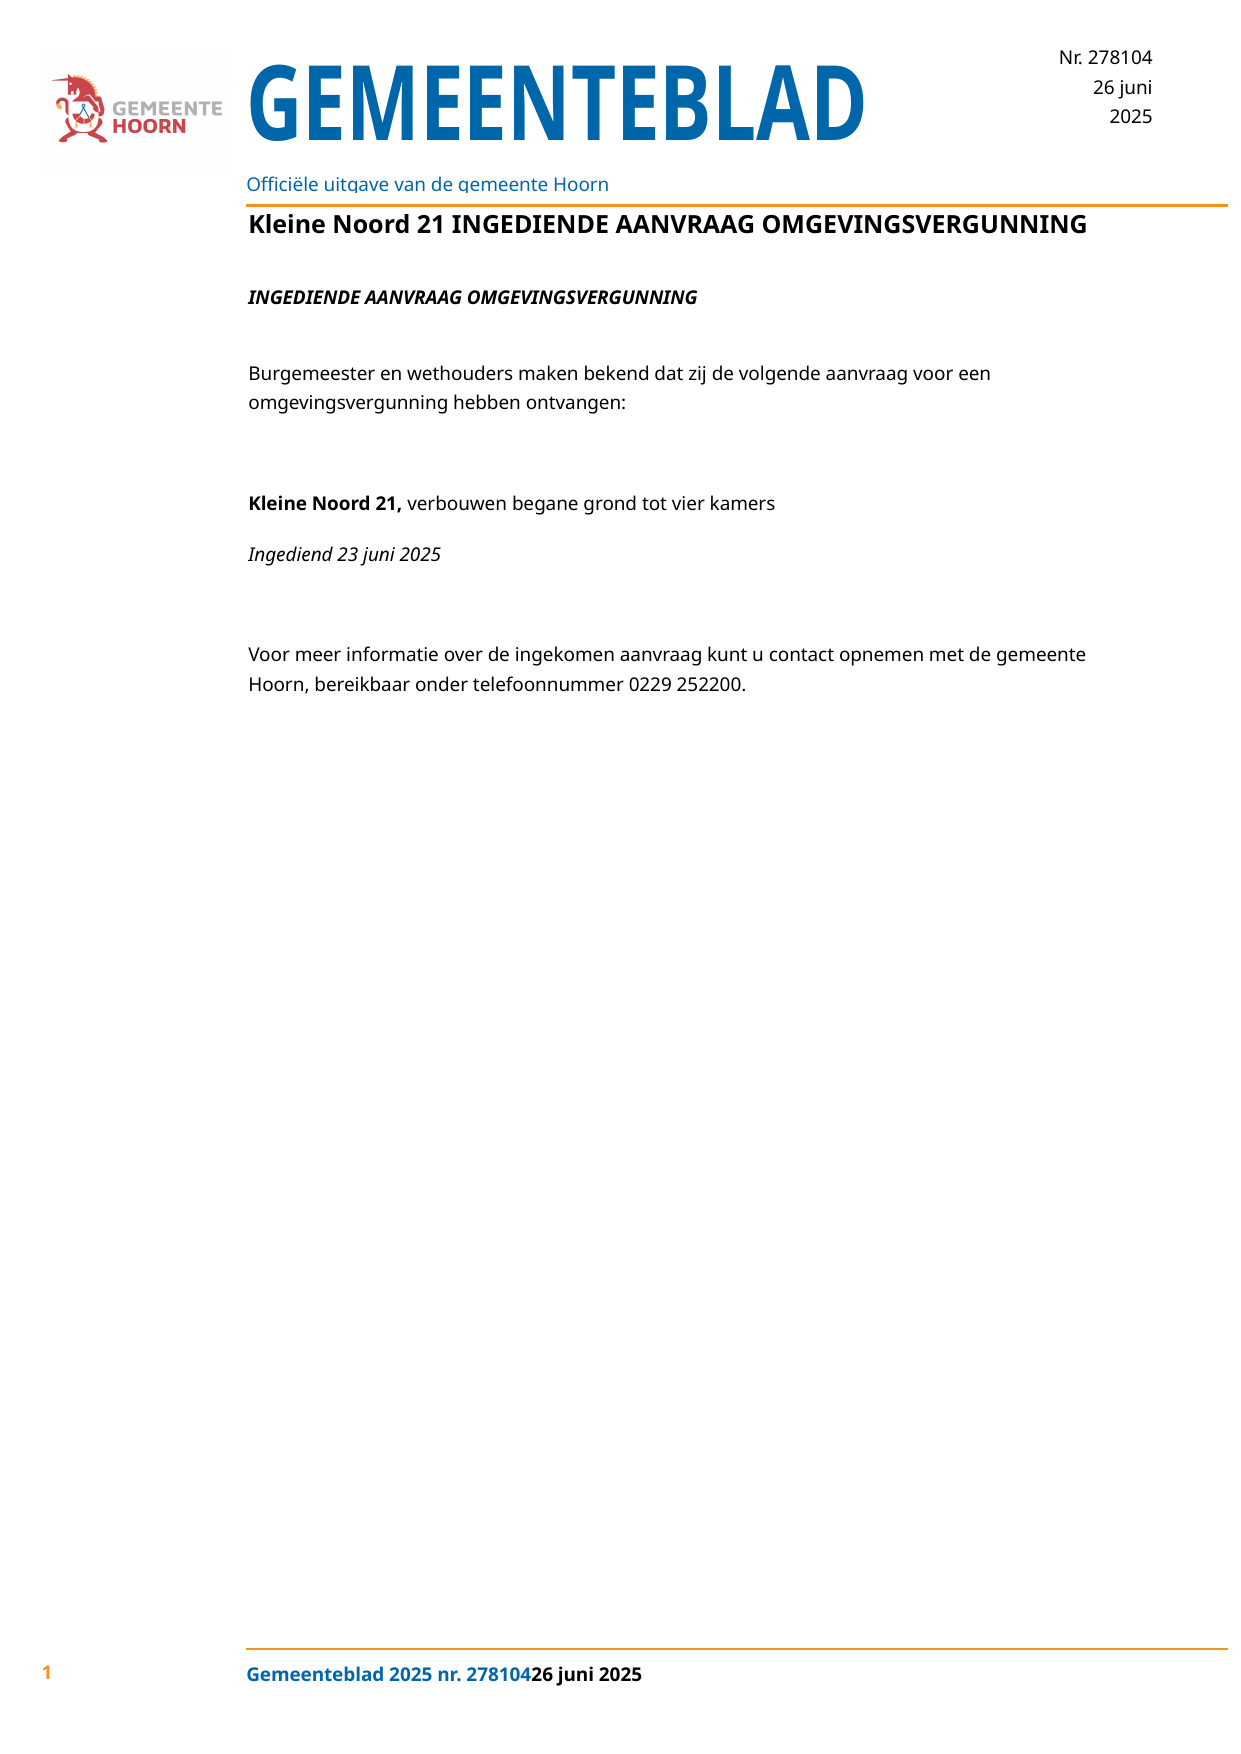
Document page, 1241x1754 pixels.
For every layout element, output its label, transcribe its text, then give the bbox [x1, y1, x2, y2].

text Voor meer informatie over de ingekomen aanvraag kunt u contact opnemen met de gemeente Hoorn, bereikbaar onder telefoonnummer 0229 252200. [248, 642, 1152, 697]
text Ingediend 23 juni 2025 [248, 541, 1152, 567]
text Kleine Noord 21, verbouwen begane grond tot vier kamers [248, 490, 1152, 516]
text INGEDIENDE AANVRAAG OMGEVINGSVERGUNNING [248, 284, 1152, 309]
picture [41, 47, 231, 172]
text Kleine Noord 21 INGEDIENDE AANVRAAG OMGEVINGSVERGUNNING [248, 207, 1152, 241]
text Burgemeester en wethouders maken bekend dat zij de volgende aanvraag voor een omgevingsvergunning hebben ontvangen: [248, 360, 1152, 415]
